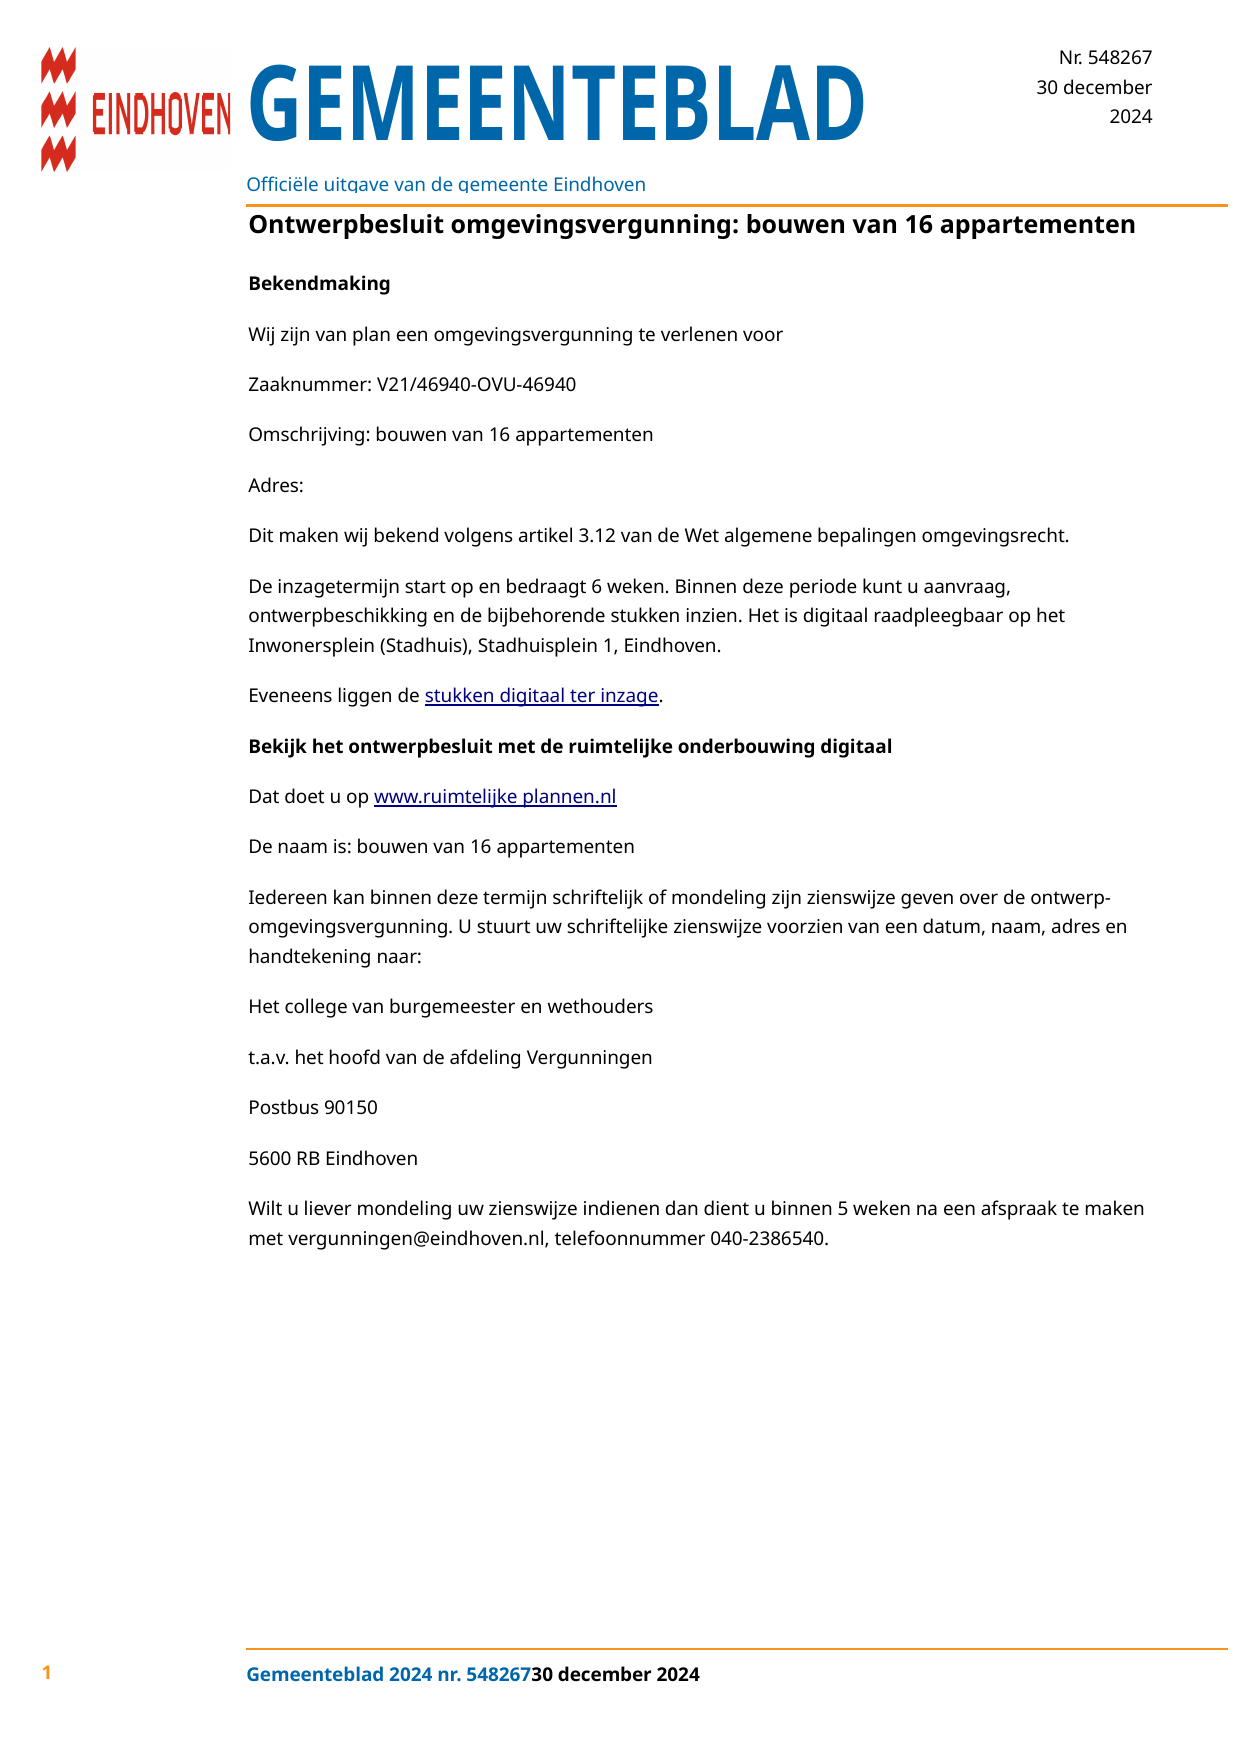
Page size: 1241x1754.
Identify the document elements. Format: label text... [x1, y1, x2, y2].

picture [41, 47, 231, 172]
text Adres: [248, 472, 1152, 498]
text Omschrijving: bouwen van 16 appartementen [248, 422, 1152, 447]
text De inzagetermijn start op en bedraagt 6 weken. Binnen deze periode kunt u aanvraag, ontwerpbeschikking en de bijbehorende stukken inzien. Het is digitaal raadpleegbaar op het Inwonersplein (Stadhuis), Stadhuisplein 1, Eindhoven. [248, 573, 1152, 658]
text Dat doet u op www.ruimtelijke plannen.nl [248, 783, 1152, 809]
text Wilt u liever mondeling uw zienswijze indienen dan dient u binnen 5 weken na een afspraak te maken met vergunningen@eindhoven.nl, telefoonnummer 040-2386540. [248, 1195, 1152, 1251]
text Bekendmaking [248, 270, 1152, 296]
text Wij zijn van plan een omgevingsvergunning te verlenen voor [248, 321, 1152, 346]
text Ontwerpbesluit omgevingsvergunning: bouwen van 16 appartementen [248, 207, 1152, 241]
text Zaaknummer: V21/46940-OVU-46940 [248, 371, 1152, 397]
text 5600 RB Eindhoven [248, 1145, 1152, 1171]
text t.a.v. het hoofd van de afdeling Vergunningen [248, 1044, 1152, 1070]
text Postbus 90150 [248, 1094, 1152, 1120]
text Eveneens liggen de stukken digitaal ter inzage. [248, 682, 1152, 708]
text Het college van burgemeester en wethouders [248, 994, 1152, 1019]
text De naam is: bouwen van 16 appartementen [248, 834, 1152, 859]
text Dit maken wij bekend volgens artikel 3.12 van de Wet algemene bepalingen omgevingsrecht. [248, 522, 1152, 548]
text Iedereen kan binnen deze termijn schriftelijk of mondeling zijn zienswijze geven over de ontwerp-omgevingsvergunning. U stuurt uw schriftelijke zienswijze voorzien van een datum, naam, adres en handtekening naar: [248, 884, 1152, 969]
text Bekijk het ontwerpbesluit met de ruimtelijke onderbouwing digitaal [248, 733, 1152, 758]
